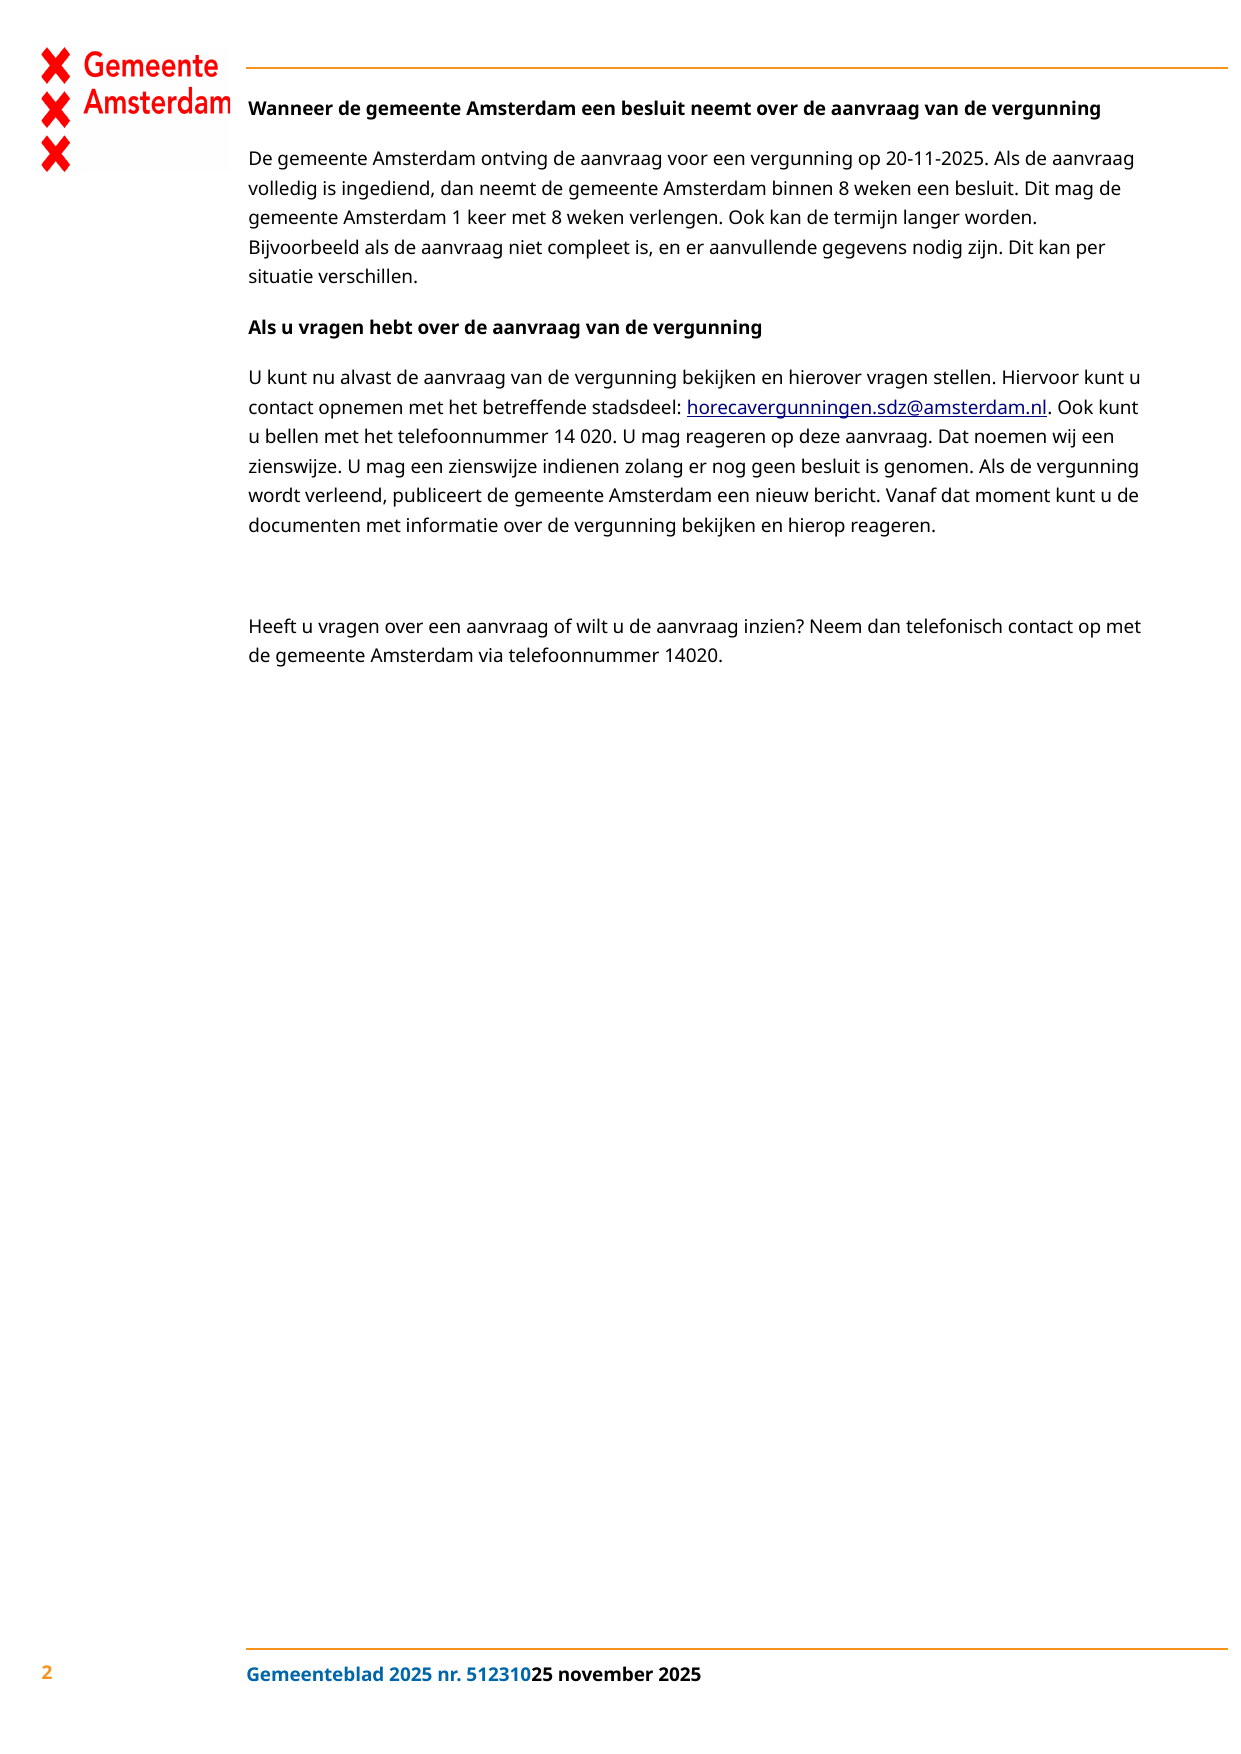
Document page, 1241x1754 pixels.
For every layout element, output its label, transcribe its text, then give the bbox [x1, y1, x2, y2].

text Heeft u vragen over een aanvraag of wilt u de aanvraag inzien? Neem dan telefonisch contact op met de gemeente Amsterdam via telefoonnummer 14020. [248, 613, 1152, 668]
picture [41, 47, 231, 172]
text De gemeente Amsterdam ontving de aanvraag voor een vergunning op 20-11-2025. Als de aanvraag volledig is ingediend, dan neemt de gemeente Amsterdam binnen 8 weken een besluit. Dit mag de gemeente Amsterdam 1 keer met 8 weken verlengen. Ook kan de termijn langer worden. Bijvoorbeeld als de aanvraag niet compleet is, en er aanvullende gegevens nodig zijn. Dit kan per situatie verschillen. [248, 145, 1152, 289]
text U kunt nu alvast de aanvraag van de vergunning bekijken en hierover vragen stellen. Hiervoor kunt u contact opnemen met het betreffende stadsdeel: horecavergunningen.sdz@amsterdam.nl. Ook kunt u bellen met het telefoonnummer 14 020. U mag reageren op deze aanvraag. Dat noemen wij een zienswijze. U mag een zienswijze indienen zolang er nog geen besluit is genomen. Als de vergunning wordt verleend, publiceert de gemeente Amsterdam een nieuw bericht. Vanaf dat moment kunt u de documenten met informatie over de vergunning bekijken en hierop reageren. [248, 364, 1152, 538]
text Wanneer de gemeente Amsterdam een besluit neemt over de aanvraag van de vergunning [248, 95, 1152, 121]
text Als u vragen hebt over de aanvraag van de vergunning [248, 314, 1152, 340]
